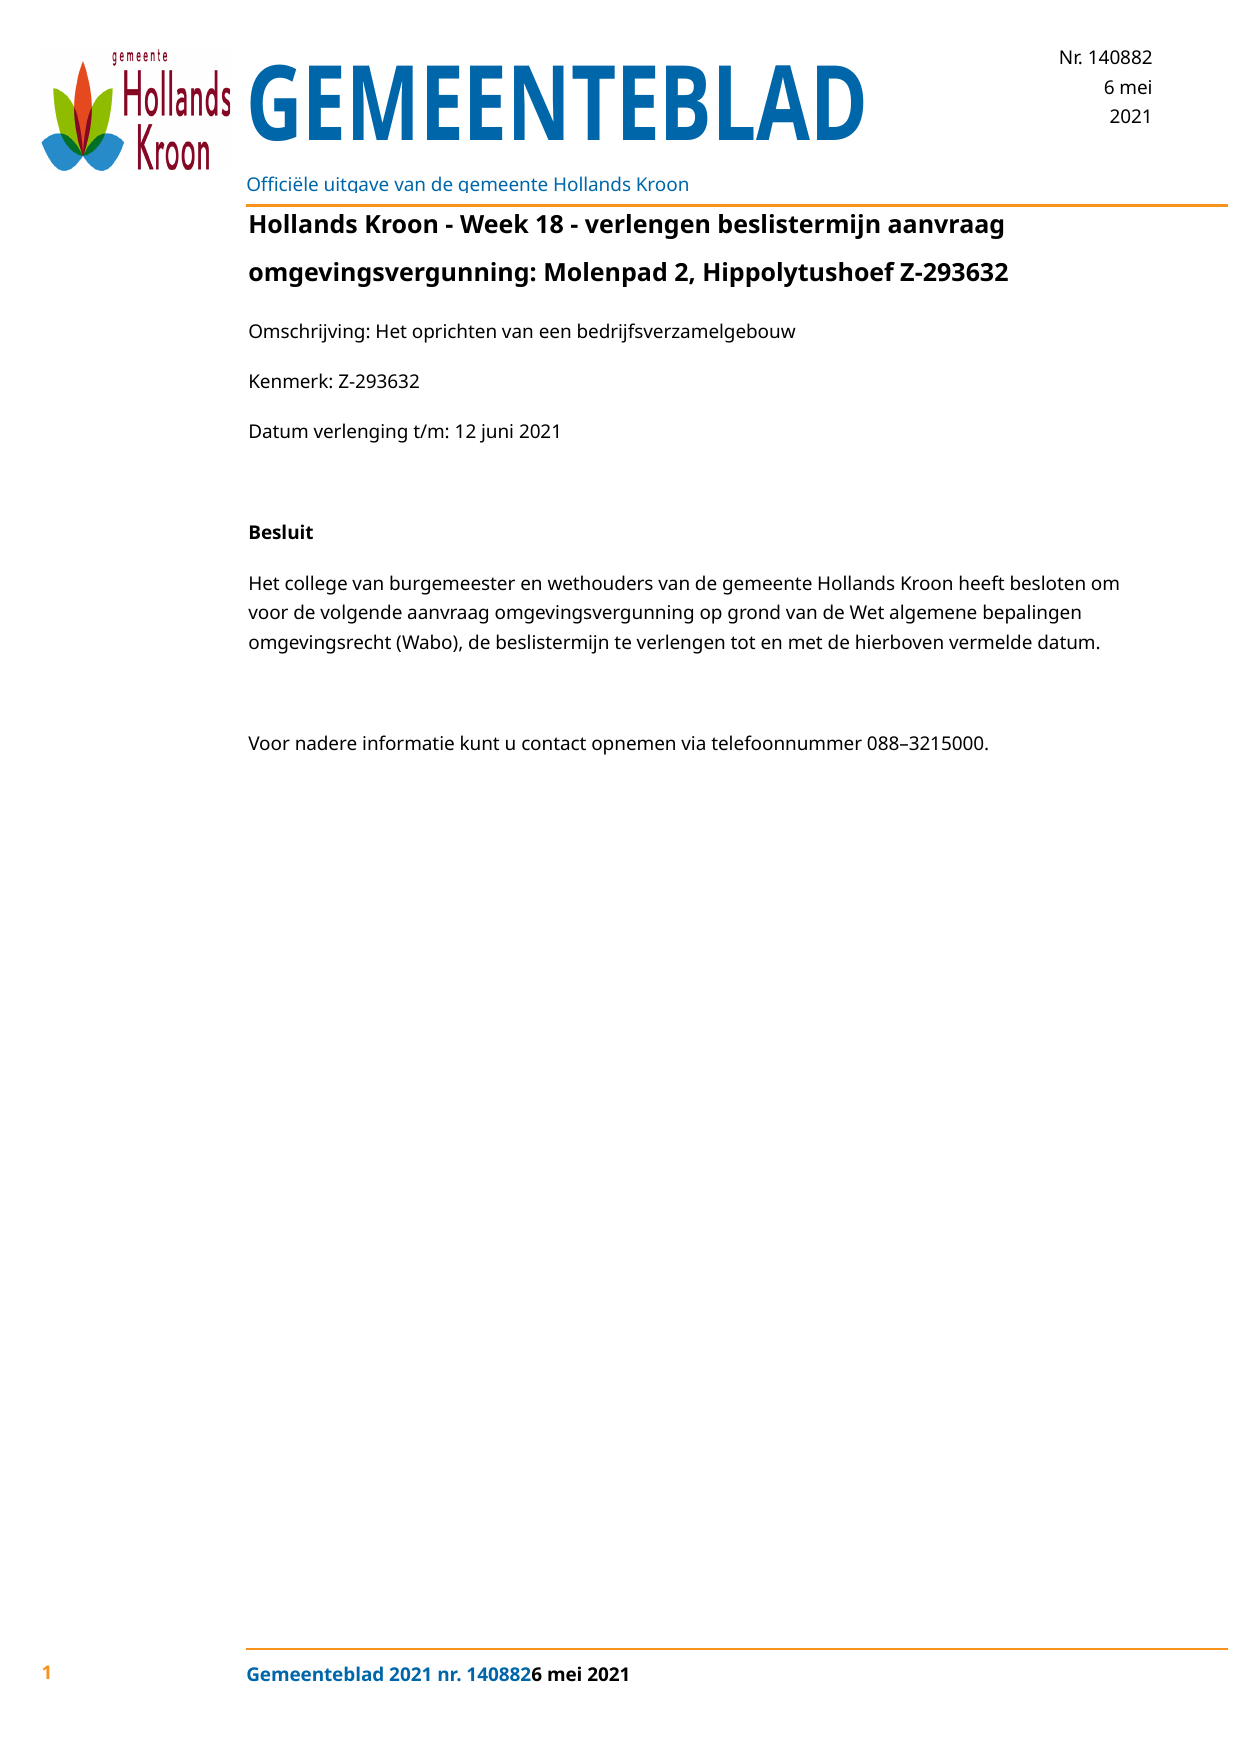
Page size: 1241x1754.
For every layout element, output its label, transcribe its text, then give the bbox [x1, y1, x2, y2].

text Omschrijving: Het oprichten van een bedrijfsverzamelgebouw [248, 318, 1152, 344]
text Voor nadere informatie kunt u contact opnemen via telefoonnummer 088–3215000. [248, 730, 1152, 756]
text Het college van burgemeester en wethouders van de gemeente Hollands Kroon heeft besloten om voor de volgende aanvraag omgevingsvergunning op grond van de Wet algemene bepalingen omgevingsrecht (Wabo), de beslistermijn te verlengen tot en met de hierboven vermelde datum. [248, 570, 1152, 655]
text Hollands Kroon - Week 18 - verlengen beslistermijn aanvraag omgevingsvergunning: Molenpad 2, Hippolytushoef Z-293632 [248, 207, 1152, 288]
picture [41, 47, 231, 172]
text Kenmerk: Z-293632 [248, 368, 1152, 394]
text Besluit [248, 519, 1152, 545]
text Datum verlenging t/m: 12 juni 2021 [248, 419, 1152, 444]
